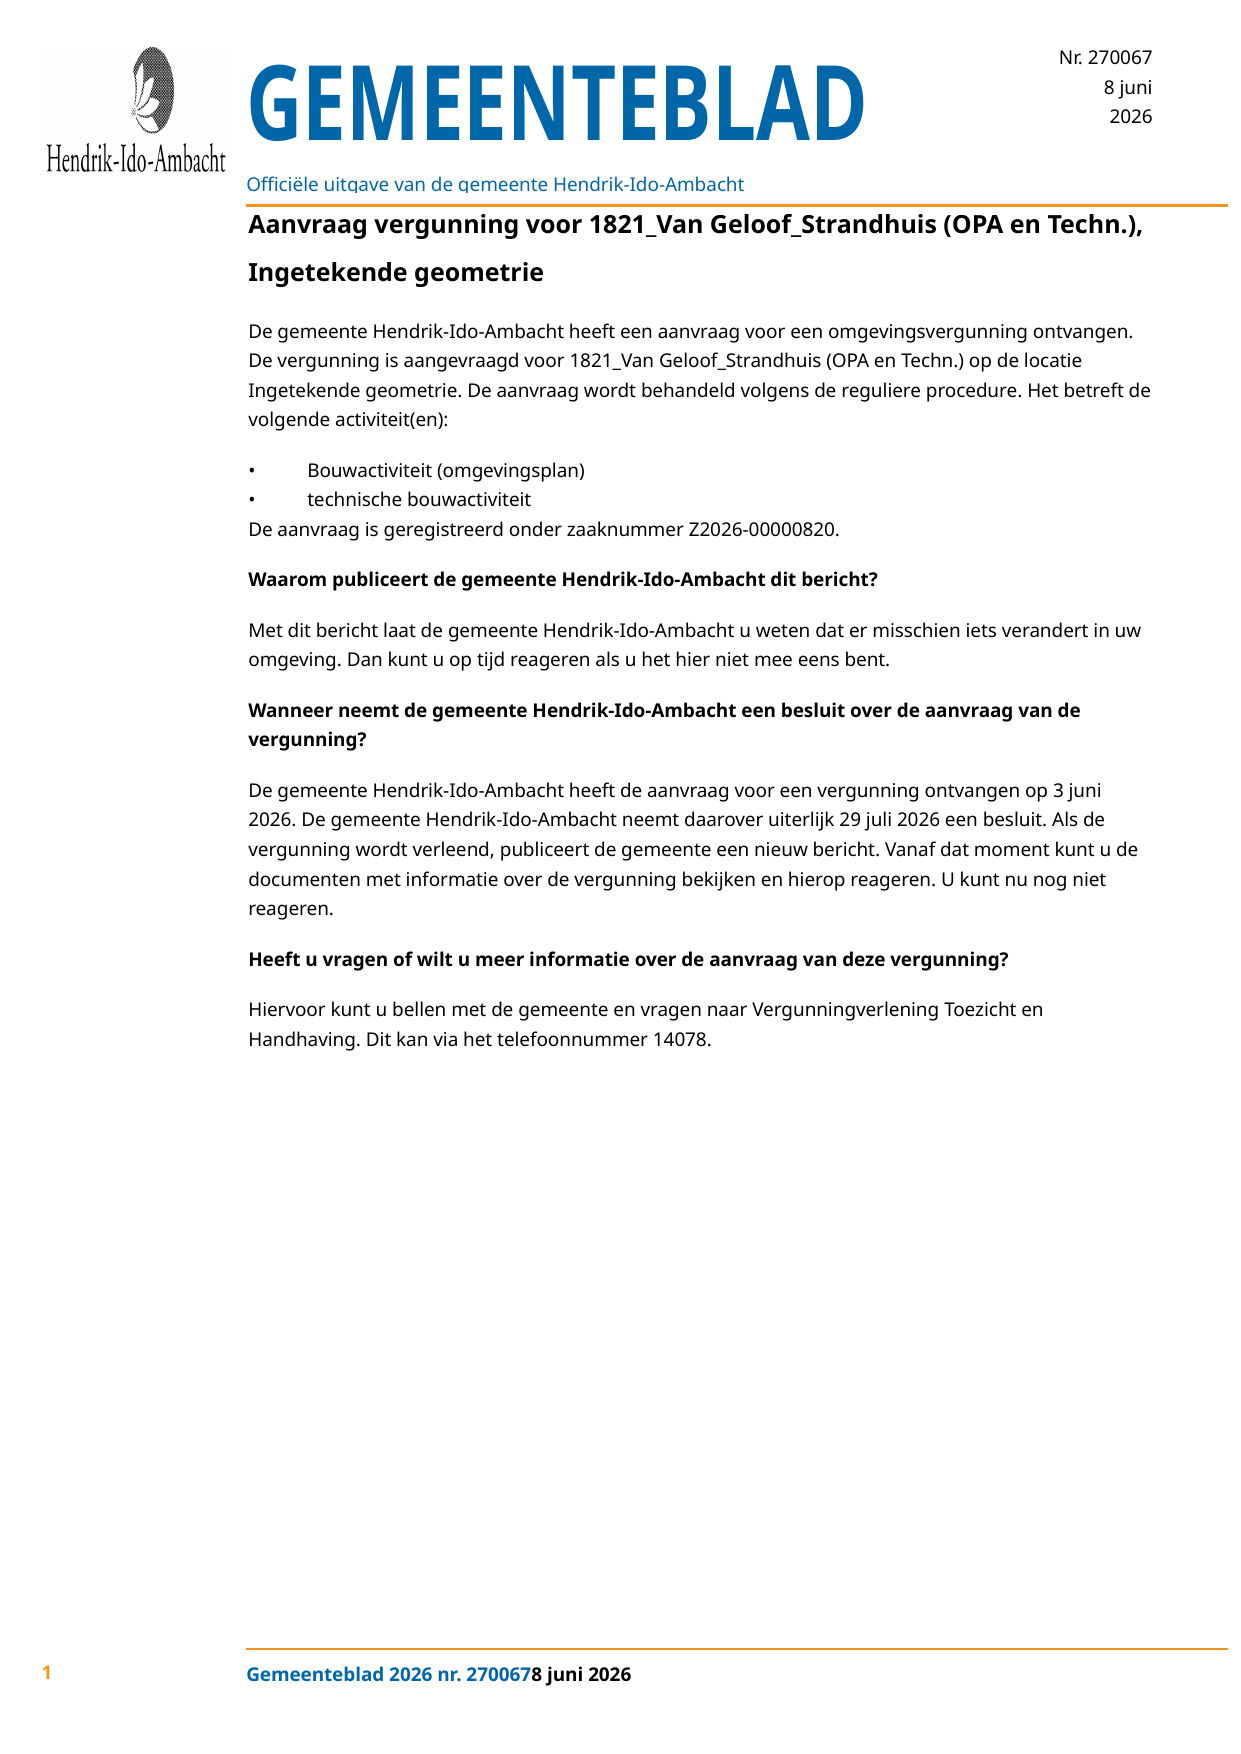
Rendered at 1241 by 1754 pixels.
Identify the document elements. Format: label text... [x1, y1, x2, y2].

text Met dit bericht laat de gemeente Hendrik-Ido-Ambacht u weten dat er misschien iets verandert in uw omgeving. Dan kunt u op tijd reageren als u het hier niet mee eens bent. [248, 617, 1152, 672]
list technische bouwactiviteit [248, 487, 1152, 512]
text Wanneer neemt de gemeente Hendrik-Ido-Ambacht een besluit over de aanvraag van de vergunning? [248, 697, 1152, 752]
text Aanvraag vergunning voor 1821_Van Geloof_Strandhuis (OPA en Techn.), Ingetekende geometrie [248, 207, 1152, 288]
text De gemeente Hendrik-Ido-Ambacht heeft de aanvraag voor een vergunning ontvangen op 3 juni 2026. De gemeente Hendrik-Ido-Ambacht neemt daarover uiterlijk 29 juli 2026 een besluit. Als de vergunning wordt verleend, publiceert de gemeente een nieuw bericht. Vanaf dat moment kunt u de documenten met informatie over de vergunning bekijken en hierop reageren. U kunt nu nog niet reageren. [248, 777, 1152, 921]
list Bouwactiviteit (omgevingsplan) [248, 457, 1152, 483]
text Waarom publiceert de gemeente Hendrik-Ido-Ambacht dit bericht? [248, 567, 1152, 592]
picture [41, 47, 231, 172]
text Hiervoor kunt u bellen met de gemeente en vragen naar Vergunningverlening Toezicht en Handhaving. Dit kan via het telefoonnummer 14078. [248, 996, 1152, 1052]
text Heeft u vragen of wilt u meer informatie over de aanvraag van deze vergunning? [248, 946, 1152, 972]
text De gemeente Hendrik-Ido-Ambacht heeft een aanvraag voor een omgevingsvergunning ontvangen. De vergunning is aangevraagd voor 1821_Van Geloof_Strandhuis (OPA en Techn.) op de locatie Ingetekende geometrie. De aanvraag wordt behandeld volgens de reguliere procedure. Het betreft de volgende activiteit(en): [248, 318, 1152, 432]
text De aanvraag is geregistreerd onder zaaknummer Z2026-00000820. [248, 516, 1152, 542]
